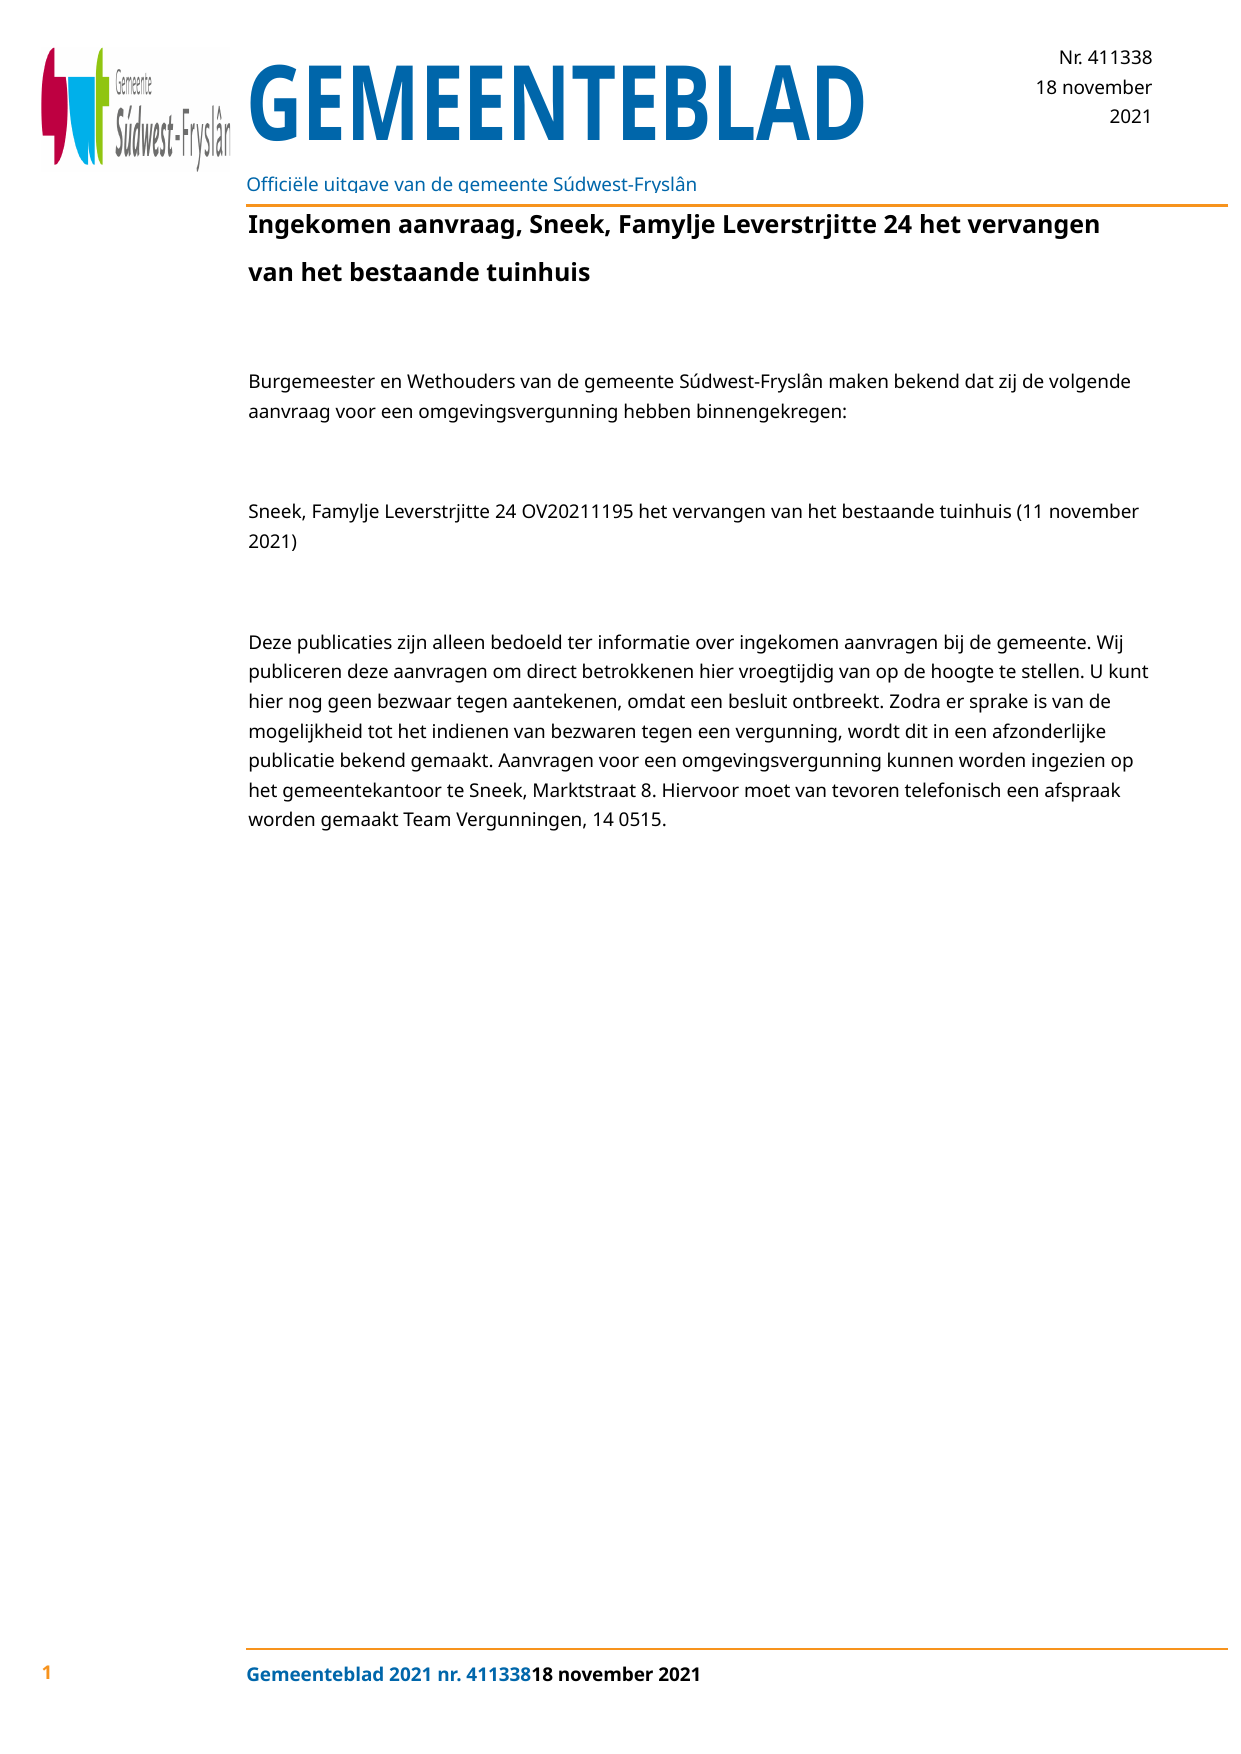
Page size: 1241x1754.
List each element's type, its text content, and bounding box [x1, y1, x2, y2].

text Burgemeester en Wethouders van de gemeente Súdwest-Fryslân maken bekend dat zij de volgende aanvraag voor een omgevingsvergunning hebben binnengekregen: [248, 368, 1152, 424]
text Sneek, Famylje Leverstrjitte 24 OV20211195 het vervangen van het bestaande tuinhuis (11 november 2021) [248, 499, 1152, 554]
text Deze publicaties zijn alleen bedoeld ter informatie over ingekomen aanvragen bij de gemeente. Wij publiceren deze aanvragen om direct betrokkenen hier vroegtijdig van op de hoogte te stellen. U kunt hier nog geen bezwaar tegen aantekenen, omdat een besluit ontbreekt. Zodra er sprake is van de mogelijkheid tot het indienen van bezwaren tegen een vergunning, wordt dit in een afzonderlijke publicatie bekend gemaakt. Aanvragen voor een omgevingsvergunning kunnen worden ingezien op het gemeentekantoor te Sneek, Marktstraat 8. Hiervoor moet van tevoren telefonisch een afspraak worden gemaakt Team Vergunningen, 14 0515. [248, 629, 1152, 832]
picture [41, 47, 231, 172]
text Ingekomen aanvraag, Sneek, Famylje Leverstrjitte 24 het vervangen van het bestaande tuinhuis [248, 207, 1152, 288]
